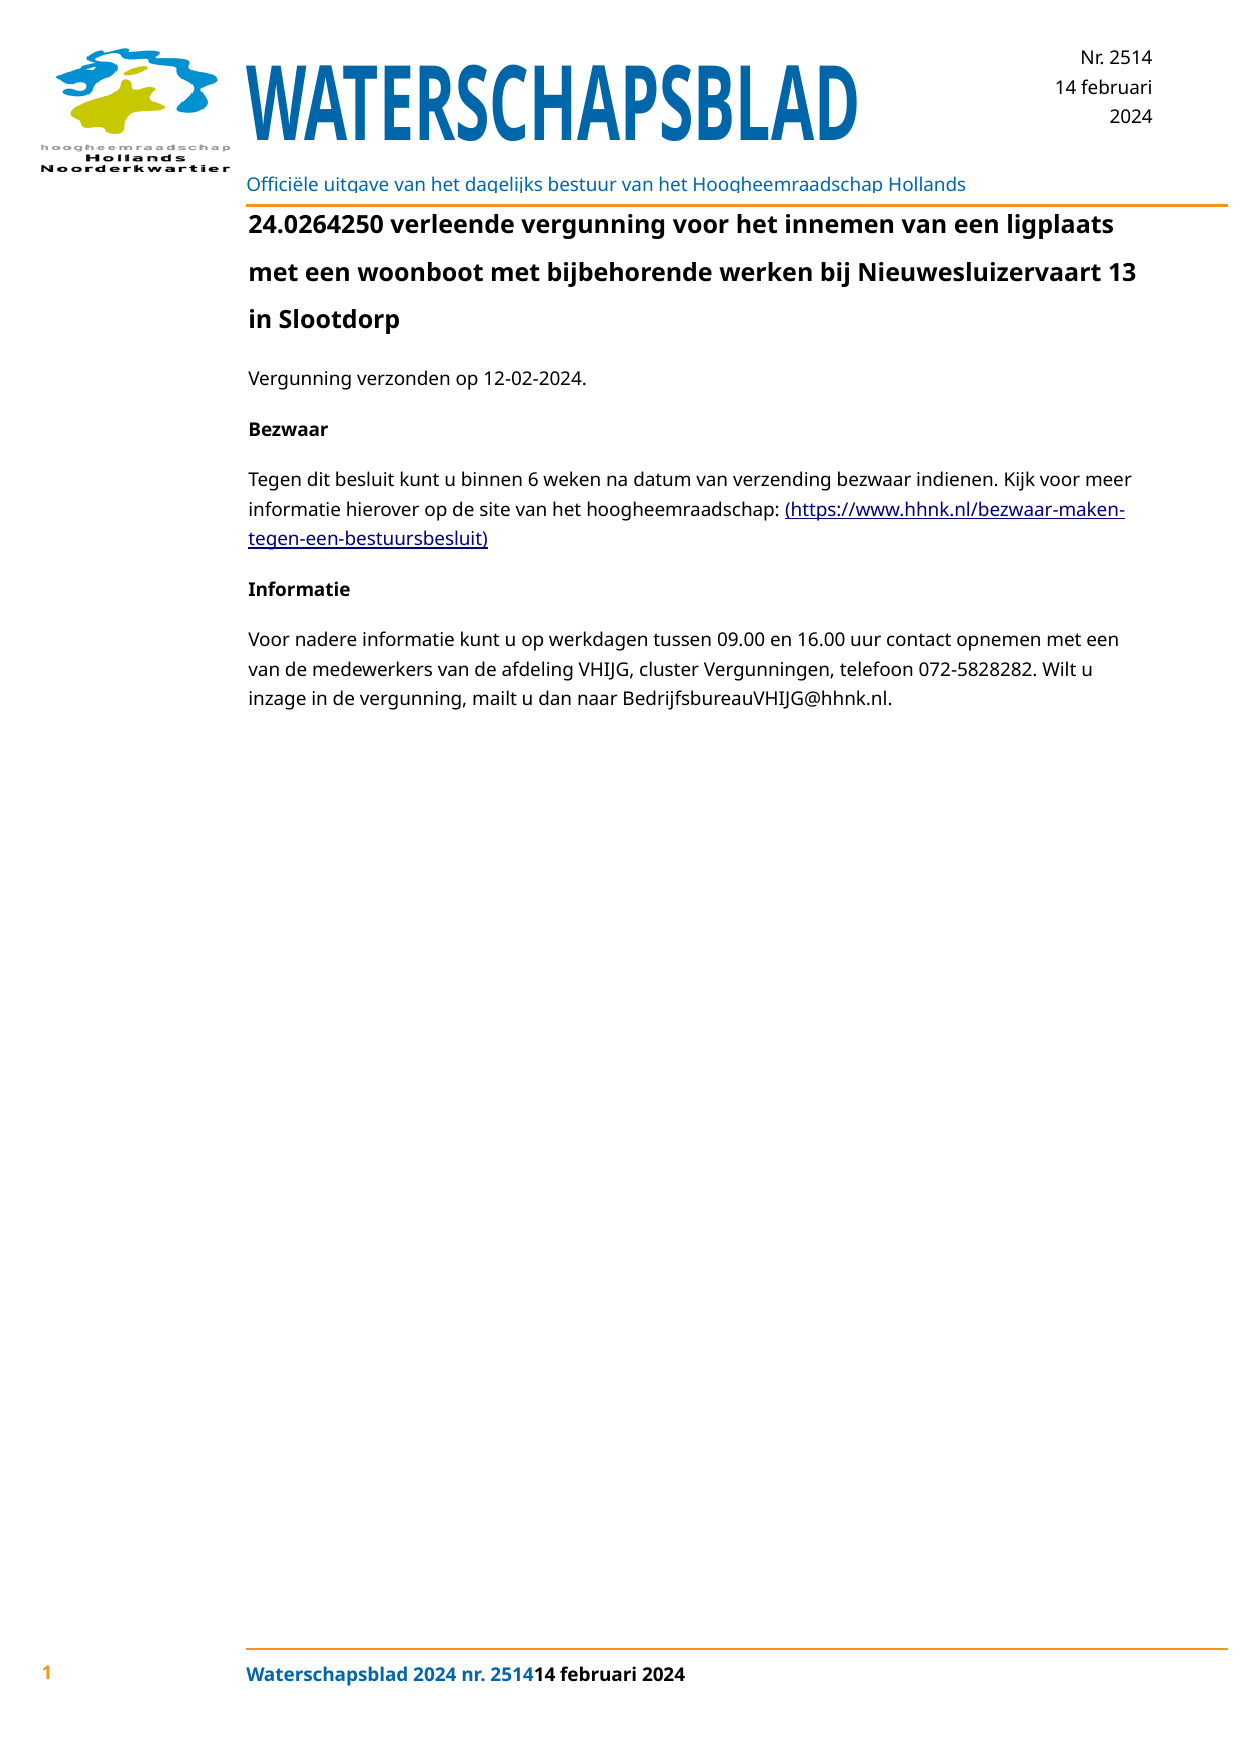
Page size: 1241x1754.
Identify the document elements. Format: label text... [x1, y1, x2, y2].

text Tegen dit besluit kunt u binnen 6 weken na datum van verzending bezwaar indienen. Kijk voor meer informatie hierover op de site van het hoogheemraadschap: (https://www.hhnk.nl/bezwaar-maken-tegen-een-bestuursbesluit) [248, 466, 1152, 551]
text 24.0264250 verleende vergunning voor het innemen van een ligplaats met een woonboot met bijbehorende werken bij Nieuwesluizervaart 13 in Slootdorp [248, 207, 1152, 336]
text Informatie [248, 576, 1152, 602]
text Voor nadere informatie kunt u op werkdagen tussen 09.00 en 16.00 uur contact opnemen met een van de medewerkers van de afdeling VHIJG, cluster Vergunningen, telefoon 072-5828282. Wilt u inzage in de vergunning, mailt u dan naar BedrijfsbureauVHIJG@hhnk.nl. [248, 626, 1152, 711]
picture [41, 47, 231, 172]
text Bezwaar [248, 416, 1152, 442]
text Vergunning verzonden op 12-02-2024. [248, 366, 1152, 391]
